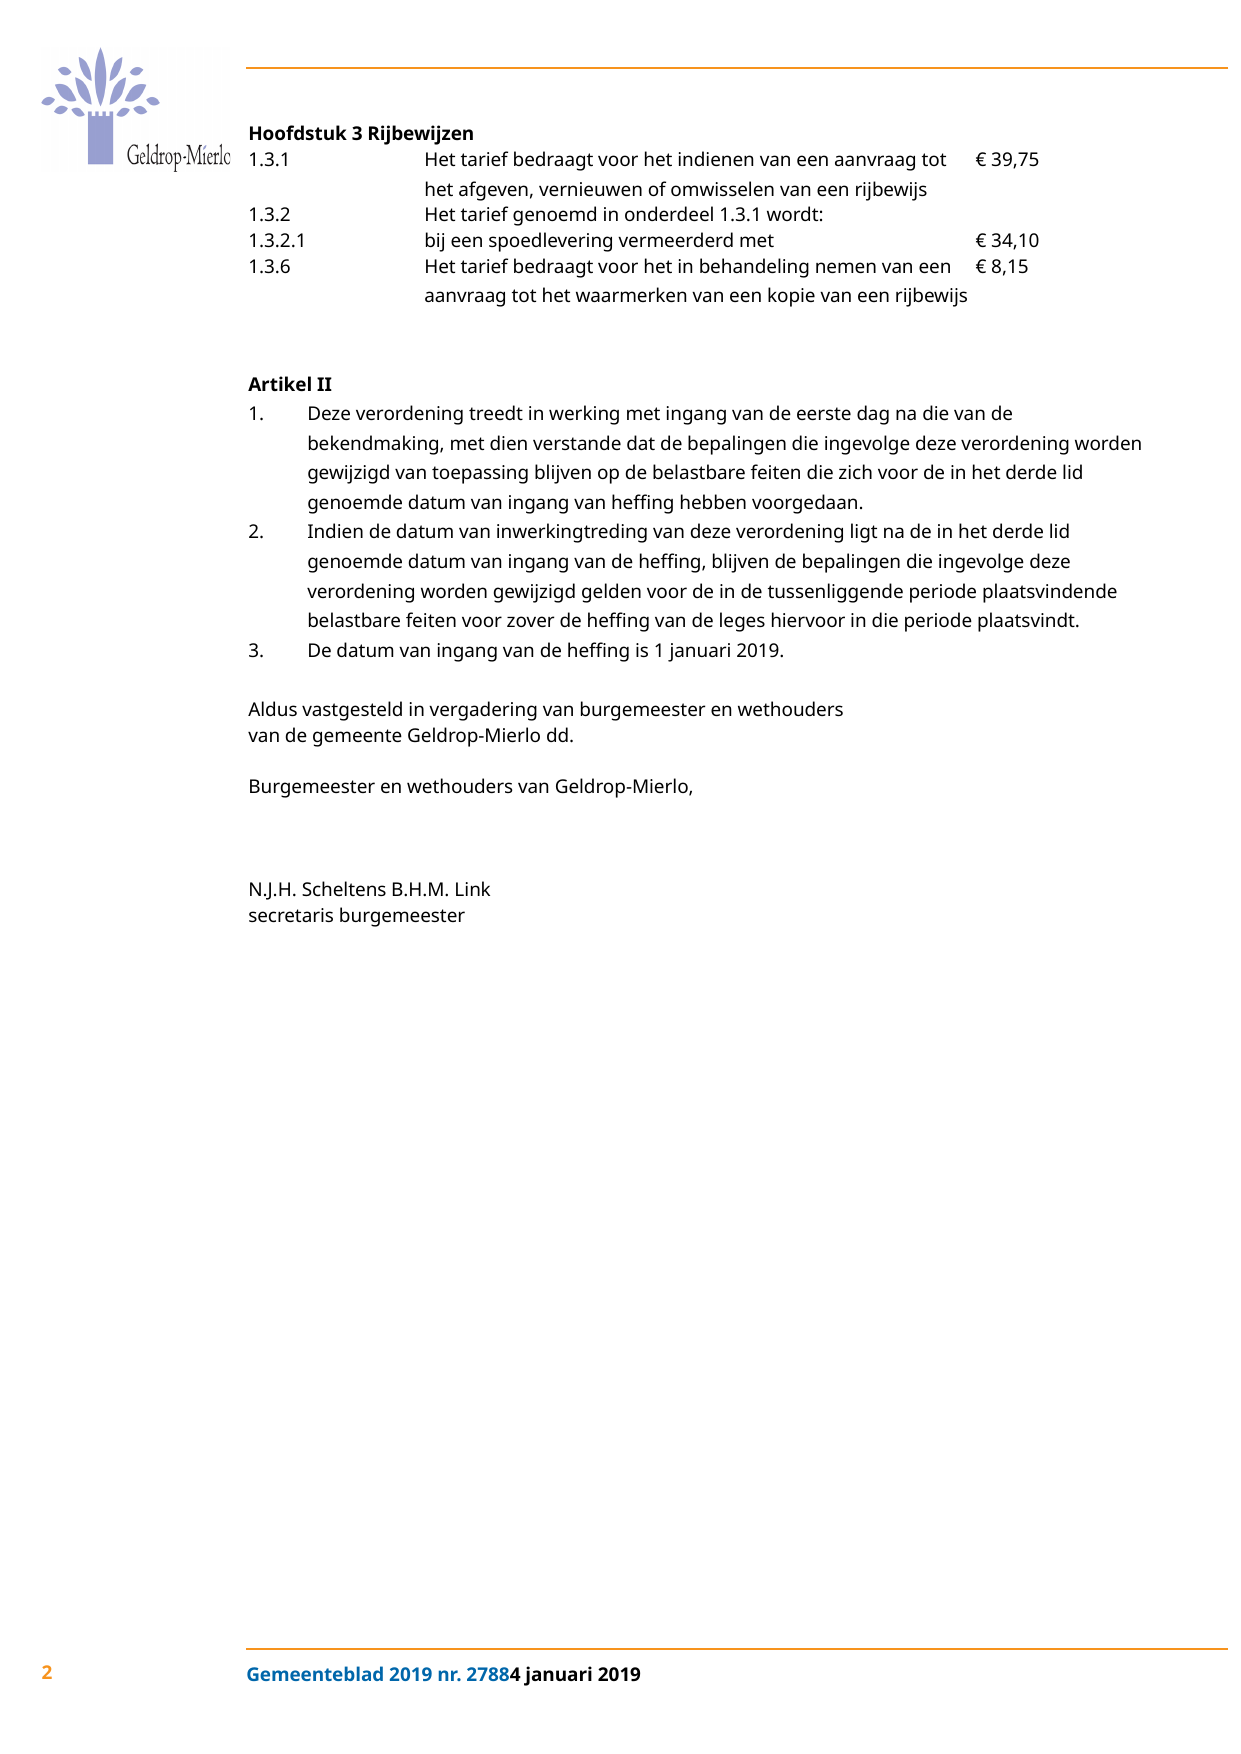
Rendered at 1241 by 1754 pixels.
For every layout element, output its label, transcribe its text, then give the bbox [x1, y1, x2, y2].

text Burgemeester en wethouders van Geldrop-Mierlo, [248, 773, 1152, 799]
table_cell 1.3.2.1 [248, 227, 424, 253]
text van de gemeente Geldrop-Mierlo dd. [248, 722, 1152, 748]
list Deze verordening treedt in werking met ingang van de eerste dag na die van de bekendmaking, met dien verstande dat de bepalingen die ingevolge deze verordening worden gewijzigd van toepassing blijven op de belastbare feiten die zich voor de in het derde lid genoemde datum van ingang van heffing hebben voorgedaan. [248, 400, 1152, 515]
text N.J.H. Scheltens B.H.M. Link [248, 876, 1152, 902]
table_cell [248, 95, 424, 121]
table_cell Het tarief bedraagt voor het in behandeling nemen van een aanvraag tot het waarmerken van een kopie van een rijbewijs [424, 253, 975, 308]
table_cell bij een spoedlevering vermeerderd met [424, 227, 975, 253]
table_cell [424, 95, 975, 121]
list De datum van ingang van de heffing is 1 januari 2019. [248, 637, 1152, 663]
table_cell [975, 202, 1152, 227]
table_cell 1.3.6 [248, 253, 424, 308]
table_cell 1.3.2 [248, 202, 424, 227]
text secretaris burgemeester [248, 902, 1152, 928]
text Artikel II [248, 371, 1152, 396]
list Indien de datum van inwerkingtreding van deze verordening ligt na de in het derde lid genoemde datum van ingang van de heffing, blijven de bepalingen die ingevolge deze verordening worden gewijzigd gelden voor de in de tussenliggende periode plaatsvindende belastbare feiten voor zover de heffing van de leges hiervoor in die periode plaatsvindt. [248, 519, 1152, 633]
table_cell € 34,10 [975, 227, 1152, 253]
table_cell Het tarief bedraagt voor het indienen van een aanvraag tot het afgeven, vernieuwen of omwisselen van een rijbewijs [424, 146, 975, 202]
table_cell 1.3.1 [248, 146, 424, 202]
picture [41, 47, 231, 172]
table_cell Hoofdstuk 3 Rijbewijzen [248, 121, 975, 146]
table_cell € 8,15 [975, 253, 1152, 308]
text Aldus vastgesteld in vergadering van burgemeester en wethouders [248, 696, 1152, 722]
table_cell Het tarief genoemd in onderdeel 1.3.1 wordt: [424, 202, 975, 227]
table_cell € 39,75 [975, 146, 1152, 202]
